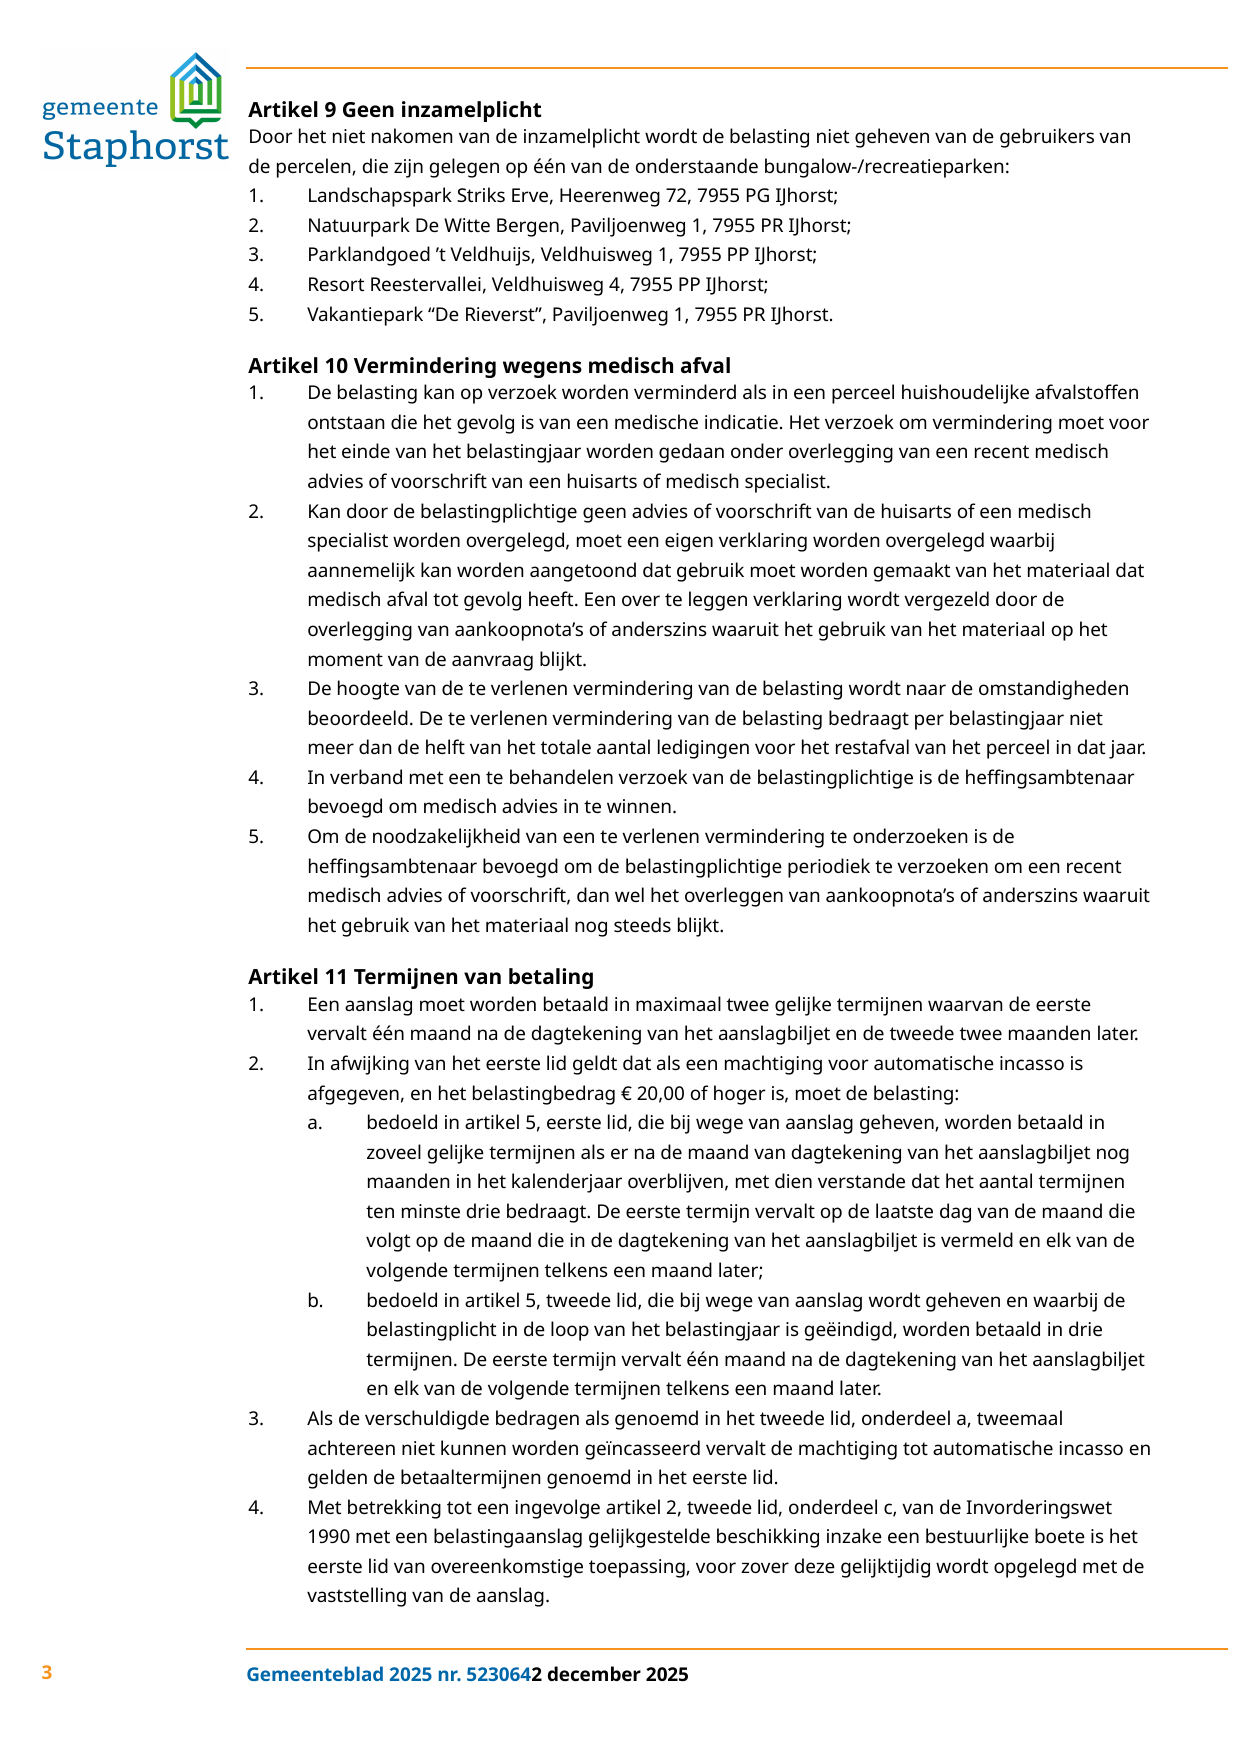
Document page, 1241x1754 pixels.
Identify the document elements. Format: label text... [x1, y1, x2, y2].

text Artikel 9 Geen inzamelplicht [248, 95, 1152, 123]
list Resort Reestervallei, Veldhuisweg 4, 7955 PP IJhorst; [248, 271, 1152, 297]
text Artikel 11 Termijnen van betaling [248, 962, 1152, 991]
list bedoeld in artikel 5, eerste lid, die bij wege van aanslag geheven, worden betaald in zoveel gelijke termijnen als er na de maand van dagtekening van het aanslagbiljet nog maanden in het kalenderjaar overblijven, met dien verstande dat het aantal termijnen ten minste drie bedraagt. De eerste termijn vervalt op de laatste dag van de maand die volgt op de maand die in de dagtekening van het aanslagbiljet is vermeld en elk van de volgende termijnen telkens een maand later; [307, 1109, 1152, 1283]
list Vakantiepark “De Rieverst”, Paviljoenweg 1, 7955 PR IJhorst. [248, 301, 1152, 326]
text Door het niet nakomen van de inzamelplicht wordt de belasting niet geheven van de gebruikers van de percelen, die zijn gelegen op één van de onderstaande bungalow-/recreatieparken: [248, 123, 1152, 178]
list Natuurpark De Witte Bergen, Paviljoenweg 1, 7955 PR IJhorst; [248, 212, 1152, 238]
list In afwijking van het eerste lid geldt dat als een machtiging voor automatische incasso is afgegeven, en het belastingbedrag € 20,00 of hoger is, moet de belasting: [248, 1050, 1152, 1105]
text Artikel 10 Vermindering wegens medisch afval [248, 351, 1152, 379]
list bedoeld in artikel 5, tweede lid, die bij wege van aanslag wordt geheven en waarbij de belastingplicht in de loop van het belastingjaar is geëindigd, worden betaald in drie termijnen. De eerste termijn vervalt één maand na de dagtekening van het aanslagbiljet en elk van de volgende termijnen telkens een maand later. [307, 1287, 1152, 1401]
list Om de noodzakelijkheid van een te verlenen vermindering te onderzoeken is de heffingsambtenaar bevoegd om de belastingplichtige periodiek te verzoeken om een recent medisch advies of voorschrift, dan wel het overleggen van aankoopnota’s of anderszins waaruit het gebruik van het materiaal nog steeds blijkt. [248, 823, 1152, 938]
list Kan door de belastingplichtige geen advies of voorschrift van de huisarts of een medisch specialist worden overgelegd, moet een eigen verklaring worden overgelegd waarbij aannemelijk kan worden aangetoond dat gebruik moet worden gemaakt van het materiaal dat medisch afval tot gevolg heeft. Een over te leggen verklaring wordt vergezeld door de overlegging van aankoopnota’s of anderszins waaruit het gebruik van het materiaal op het moment van de aanvraag blijkt. [248, 498, 1152, 672]
list Parklandgoed ’t Veldhuijs, Veldhuisweg 1, 7955 PP IJhorst; [248, 242, 1152, 267]
list Als de verschuldigde bedragen als genoemd in het tweede lid, onderdeel a, tweemaal achtereen niet kunnen worden geïncasseerd vervalt de machtiging tot automatische incasso en gelden de betaaltermijnen genoemd in het eerste lid. [248, 1405, 1152, 1490]
list Landschapspark Striks Erve, Heerenweg 72, 7955 PG IJhorst; [248, 182, 1152, 208]
list Een aanslag moet worden betaald in maximaal twee gelijke termijnen waarvan de eerste vervalt één maand na de dagtekening van het aanslagbiljet en de tweede twee maanden later. [248, 991, 1152, 1046]
list In verband met een te behandelen verzoek van de belastingplichtige is de heffingsambtenaar bevoegd om medisch advies in te winnen. [248, 764, 1152, 819]
list Met betrekking tot een ingevolge artikel 2, tweede lid, onderdeel c, van de Invorderingswet 1990 met een belastingaanslag gelijkgestelde beschikking inzake een bestuurlijke boete is het eerste lid van overeenkomstige toepassing, voor zover deze gelijktijdig wordt opgelegd met de vaststelling van de aanslag. [248, 1494, 1152, 1608]
picture [41, 47, 231, 172]
list De hoogte van de te verlenen vermindering van de belasting wordt naar de omstandigheden beoordeeld. De te verlenen vermindering van de belasting bedraagt per belastingjaar niet meer dan de helft van het totale aantal ledigingen voor het restafval van het perceel in dat jaar. [248, 675, 1152, 760]
list De belasting kan op verzoek worden verminderd als in een perceel huishoudelijke afvalstoffen ontstaan die het gevolg is van een medische indicatie. Het verzoek om vermindering moet voor het einde van het belastingjaar worden gedaan onder overlegging van een recent medisch advies of voorschrift van een huisarts of medisch specialist. [248, 379, 1152, 494]
